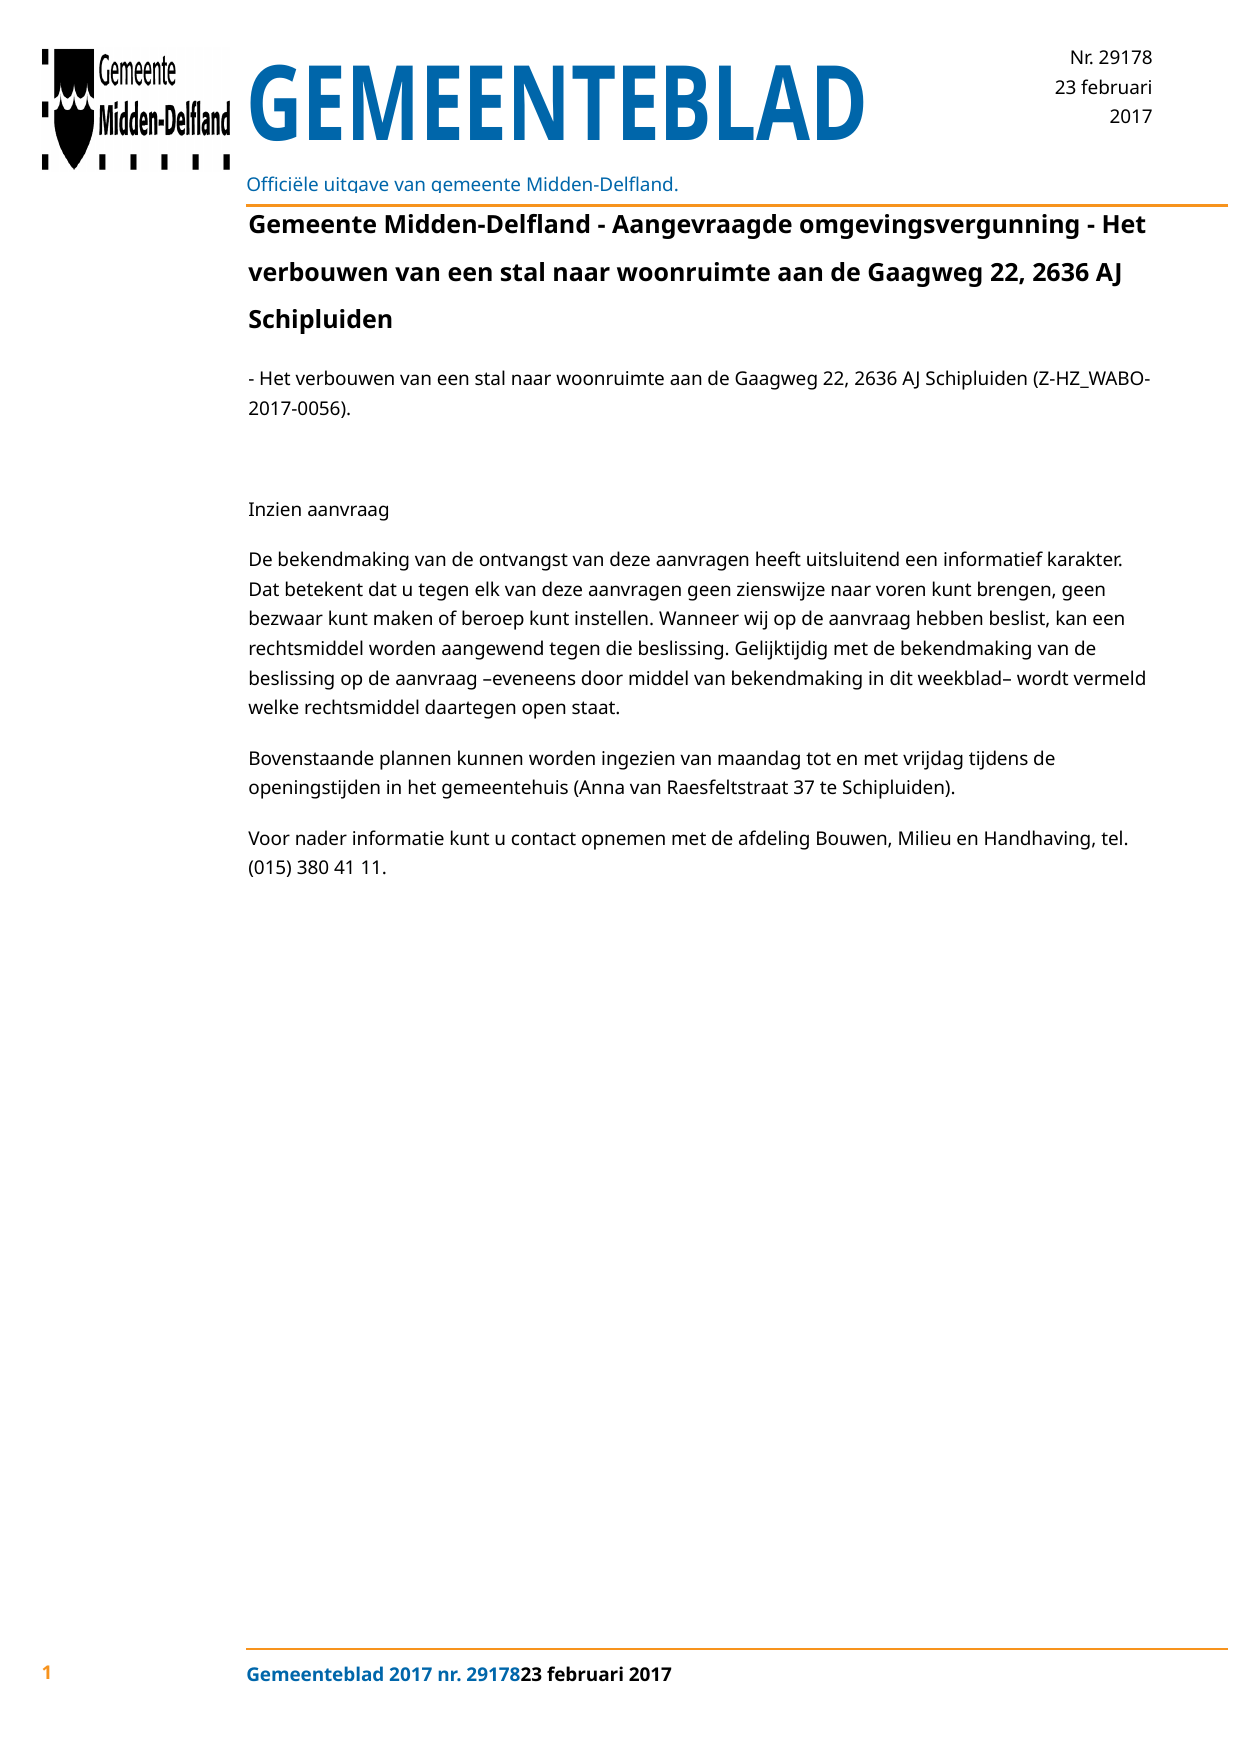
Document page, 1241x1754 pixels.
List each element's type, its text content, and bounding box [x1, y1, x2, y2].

text Inzien aanvraag [248, 496, 1152, 522]
text Bovenstaande plannen kunnen worden ingezien van maandag tot en met vrijdag tijdens de openingstijden in het gemeentehuis (Anna van Raesfeltstraat 37 te Schipluiden). [248, 745, 1152, 800]
text Voor nader informatie kunt u contact opnemen met de afdeling Bouwen, Milieu en Handhaving, tel. (015) 380 41 11. [248, 825, 1152, 880]
text De bekendmaking van de ontvangst van deze aanvragen heeft uitsluitend een informatief karakter. Dat betekent dat u tegen elk van deze aanvragen geen zienswijze naar voren kunt brengen, geen bezwaar kunt maken of beroep kunt instellen. Wanneer wij op de aanvraag hebben beslist, kan een rechtsmiddel worden aangewend tegen die beslissing. Gelijktijdig met de bekendmaking van de beslissing op de aanvraag –eveneens door middel van bekendmaking in dit weekblad– wordt vermeld welke rechtsmiddel daartegen open staat. [248, 546, 1152, 720]
picture [41, 47, 231, 172]
text - Het verbouwen van een stal naar woonruimte aan de Gaagweg 22, 2636 AJ Schipluiden (Z-HZ_WABO-2017-0056). [248, 366, 1152, 421]
text Gemeente Midden-Delfland - Aangevraagde omgevingsvergunning - Het verbouwen van een stal naar woonruimte aan de Gaagweg 22, 2636 AJ Schipluiden [248, 207, 1152, 336]
